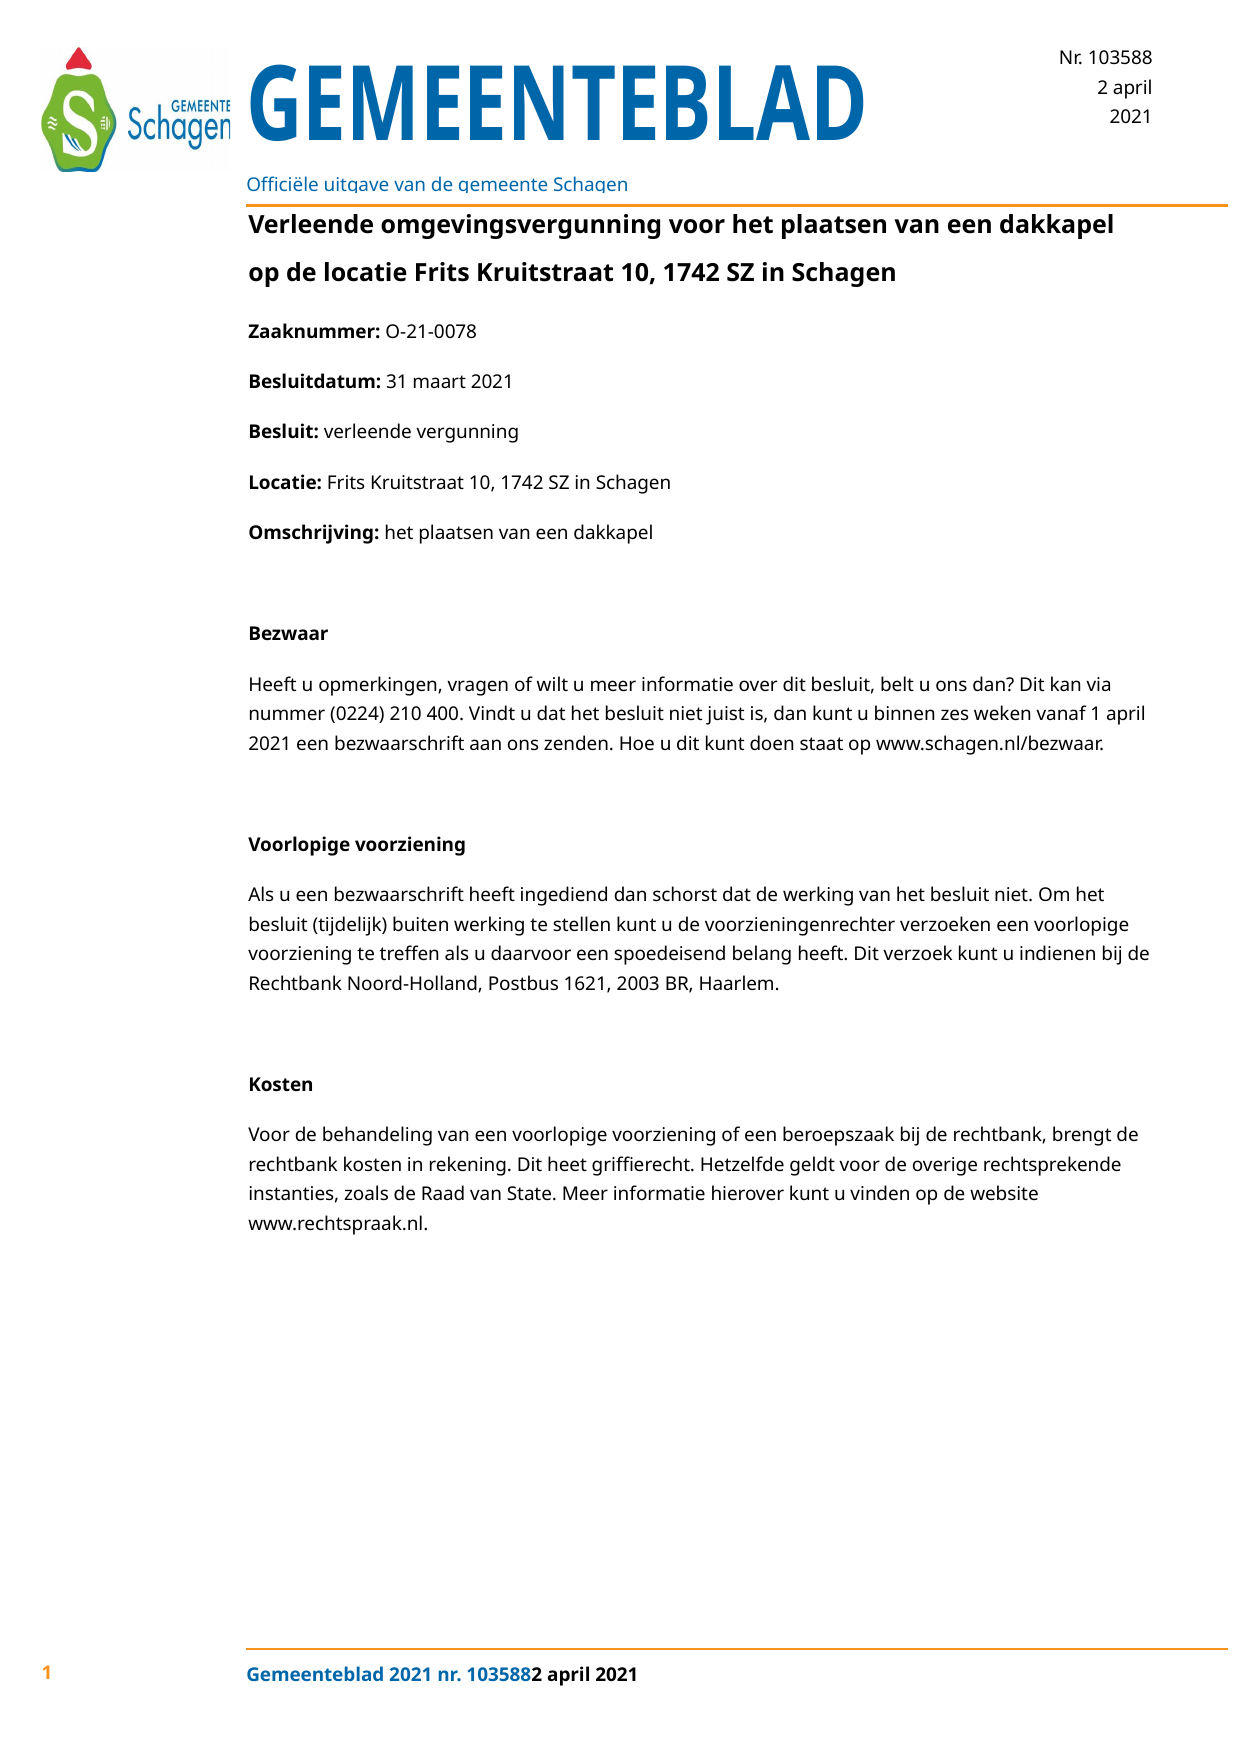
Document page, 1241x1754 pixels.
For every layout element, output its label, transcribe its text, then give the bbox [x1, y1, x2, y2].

text Besluit: verleende vergunning [248, 419, 1152, 444]
text Voor de behandeling van een voorlopige voorziening of een beroepszaak bij de rechtbank, brengt de rechtbank kosten in rekening. Dit heet griffierecht. Hetzelfde geldt voor de overige rechtsprekende instanties, zoals de Raad van State. Meer informatie hierover kunt u vinden op de website www.rechtspraak.nl. [248, 1121, 1152, 1236]
text Bezwaar [248, 620, 1152, 646]
text Verleende omgevingsvergunning voor het plaatsen van een dakkapel op de locatie Frits Kruitstraat 10, 1742 SZ in Schagen [248, 207, 1152, 288]
text Locatie: Frits Kruitstraat 10, 1742 SZ in Schagen [248, 469, 1152, 495]
text Kosten [248, 1071, 1152, 1097]
text Zaaknummer: O-21-0078 [248, 318, 1152, 344]
text Als u een bezwaarschrift heeft ingediend dan schorst dat de werking van het besluit niet. Om het besluit (tijdelijk) buiten werking te stellen kunt u de voorzieningenrechter verzoeken een voorlopige voorziening te treffen als u daarvoor een spoedeisend belang heeft. Dit verzoek kunt u indienen bij de Rechtbank Noord-Holland, Postbus 1621, 2003 BR, Haarlem. [248, 881, 1152, 996]
picture [41, 47, 231, 172]
text Voorlopige voorziening [248, 831, 1152, 857]
text Heeft u opmerkingen, vragen of wilt u meer informatie over dit besluit, belt u ons dan? Dit kan via nummer (0224) 210 400. Vindt u dat het besluit niet juist is, dan kunt u binnen zes weken vanaf 1 april 2021 een bezwaarschrift aan ons zenden. Hoe u dit kunt doen staat op www.schagen.nl/bezwaar. [248, 671, 1152, 756]
text Besluitdatum: 31 maart 2021 [248, 368, 1152, 394]
text Omschrijving: het plaatsen van een dakkapel [248, 519, 1152, 545]
